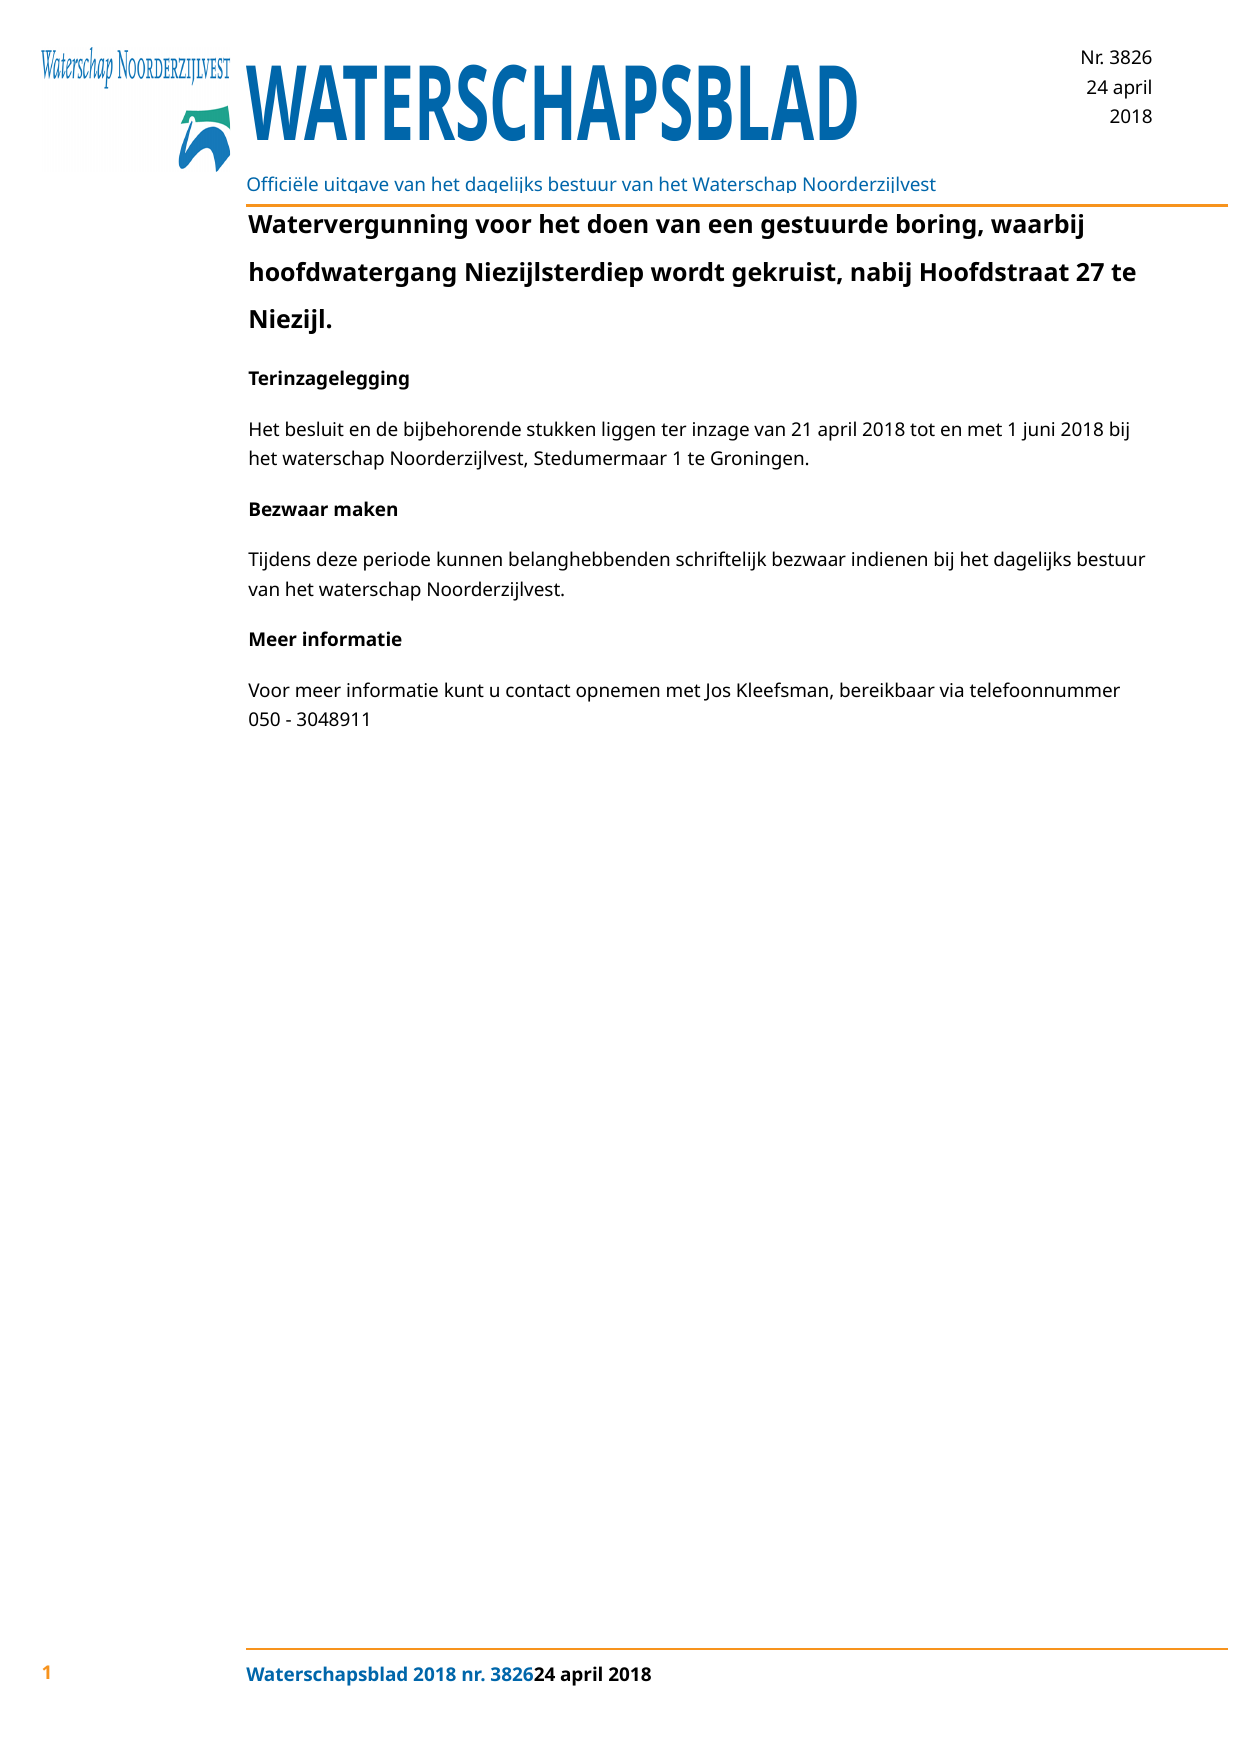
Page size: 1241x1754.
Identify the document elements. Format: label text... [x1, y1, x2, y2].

text Het besluit en de bijbehorende stukken liggen ter inzage van 21 april 2018 tot en met 1 juni 2018 bij het waterschap Noorderzijlvest, Stedumermaar 1 te Groningen. [248, 416, 1152, 471]
text Watervergunning voor het doen van een gestuurde boring, waarbij hoofdwatergang Niezijlsterdiep wordt gekruist, nabij Hoofdstraat 27 te Niezijl. [248, 207, 1152, 336]
text Tijdens deze periode kunnen belanghebbenden schriftelijk bezwaar indienen bij het dagelijks bestuur van het waterschap Noorderzijlvest. [248, 546, 1152, 602]
text Voor meer informatie kunt u contact opnemen met Jos Kleefsman, bereikbaar via telefoonnummer 050 - 3048911 [248, 677, 1152, 732]
text Terinzagelegging [248, 366, 1152, 391]
text Bezwaar maken [248, 496, 1152, 522]
picture [41, 47, 231, 172]
text Meer informatie [248, 626, 1152, 652]
